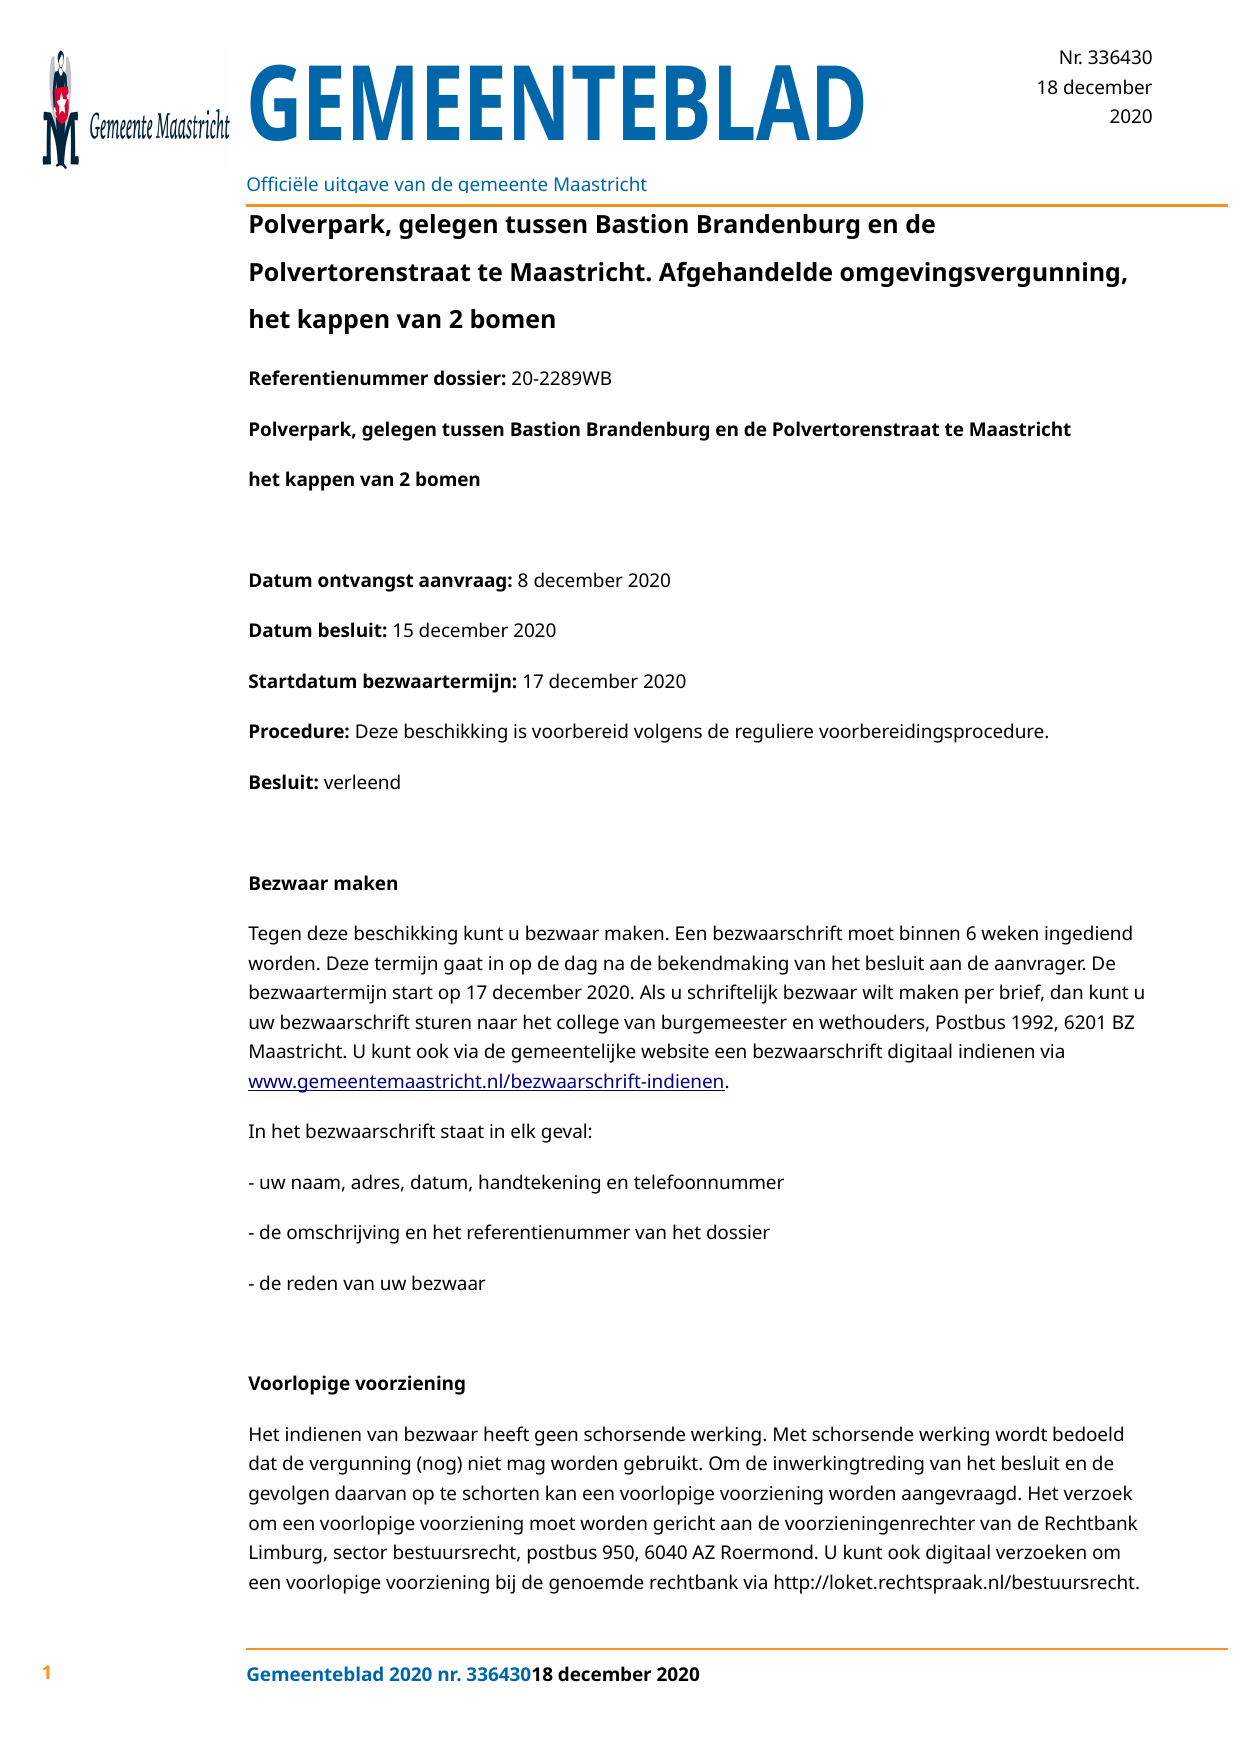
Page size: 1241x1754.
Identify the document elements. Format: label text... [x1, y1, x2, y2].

text - de reden van uw bezwaar [248, 1270, 1152, 1295]
text Polverpark, gelegen tussen Bastion Brandenburg en de Polvertorenstraat te Maastricht. Afgehandelde omgevingsvergunning, het kappen van 2 bomen [248, 207, 1152, 336]
text In het bezwaarschrift staat in elk geval: [248, 1118, 1152, 1144]
text - de omschrijving en het referentienummer van het dossier [248, 1219, 1152, 1245]
text Bezwaar maken [248, 870, 1152, 895]
text Procedure: Deze beschikking is voorbereid volgens de reguliere voorbereidingsprocedure. [248, 718, 1152, 744]
text Datum besluit: 15 december 2020 [248, 618, 1152, 643]
text Voorlopige voorziening [248, 1371, 1152, 1396]
text Referentienummer dossier: 20-2289WB [248, 366, 1152, 391]
text Startdatum bezwaartermijn: 17 december 2020 [248, 668, 1152, 694]
text het kappen van 2 bomen [248, 466, 1152, 492]
picture [41, 47, 231, 172]
text Datum ontvangst aanvraag: 8 december 2020 [248, 567, 1152, 593]
text Polverpark, gelegen tussen Bastion Brandenburg en de Polvertorenstraat te Maastricht [248, 416, 1152, 442]
text Tegen deze beschikking kunt u bezwaar maken. Een bezwaarschrift moet binnen 6 weken ingediend worden. Deze termijn gaat in op de dag na de bekendmaking van het besluit aan de aanvrager. De bezwaartermijn start op 17 december 2020. Als u schriftelijk bezwaar wilt maken per brief, dan kunt u uw bezwaarschrift sturen naar het college van burgemeester en wethouders, Postbus 1992, 6201 BZ Maastricht. U kunt ook via de gemeentelijke website een bezwaarschrift digitaal indienen via www.gemeentemaastricht.nl/bezwaarschrift-indienen. [248, 920, 1152, 1094]
text Het indienen van bezwaar heeft geen schorsende werking. Met schorsende werking wordt bedoeld dat de vergunning (nog) niet mag worden gebruikt. Om de inwerkingtreding van het besluit en de gevolgen daarvan op te schorten kan een voorlopige voorziening worden aangevraagd. Het verzoek om een voorlopige voorziening moet worden gericht aan de voorzieningenrechter van de Rechtbank Limburg, sector bestuursrecht, postbus 950, 6040 AZ Roermond. U kunt ook digitaal verzoeken om een voorlopige voorziening bij de genoemde rechtbank via http://loket.rechtspraak.nl/bestuursrecht. [248, 1421, 1152, 1594]
text - uw naam, adres, datum, handtekening en telefoonnummer [248, 1169, 1152, 1194]
text Besluit: verleend [248, 769, 1152, 794]
